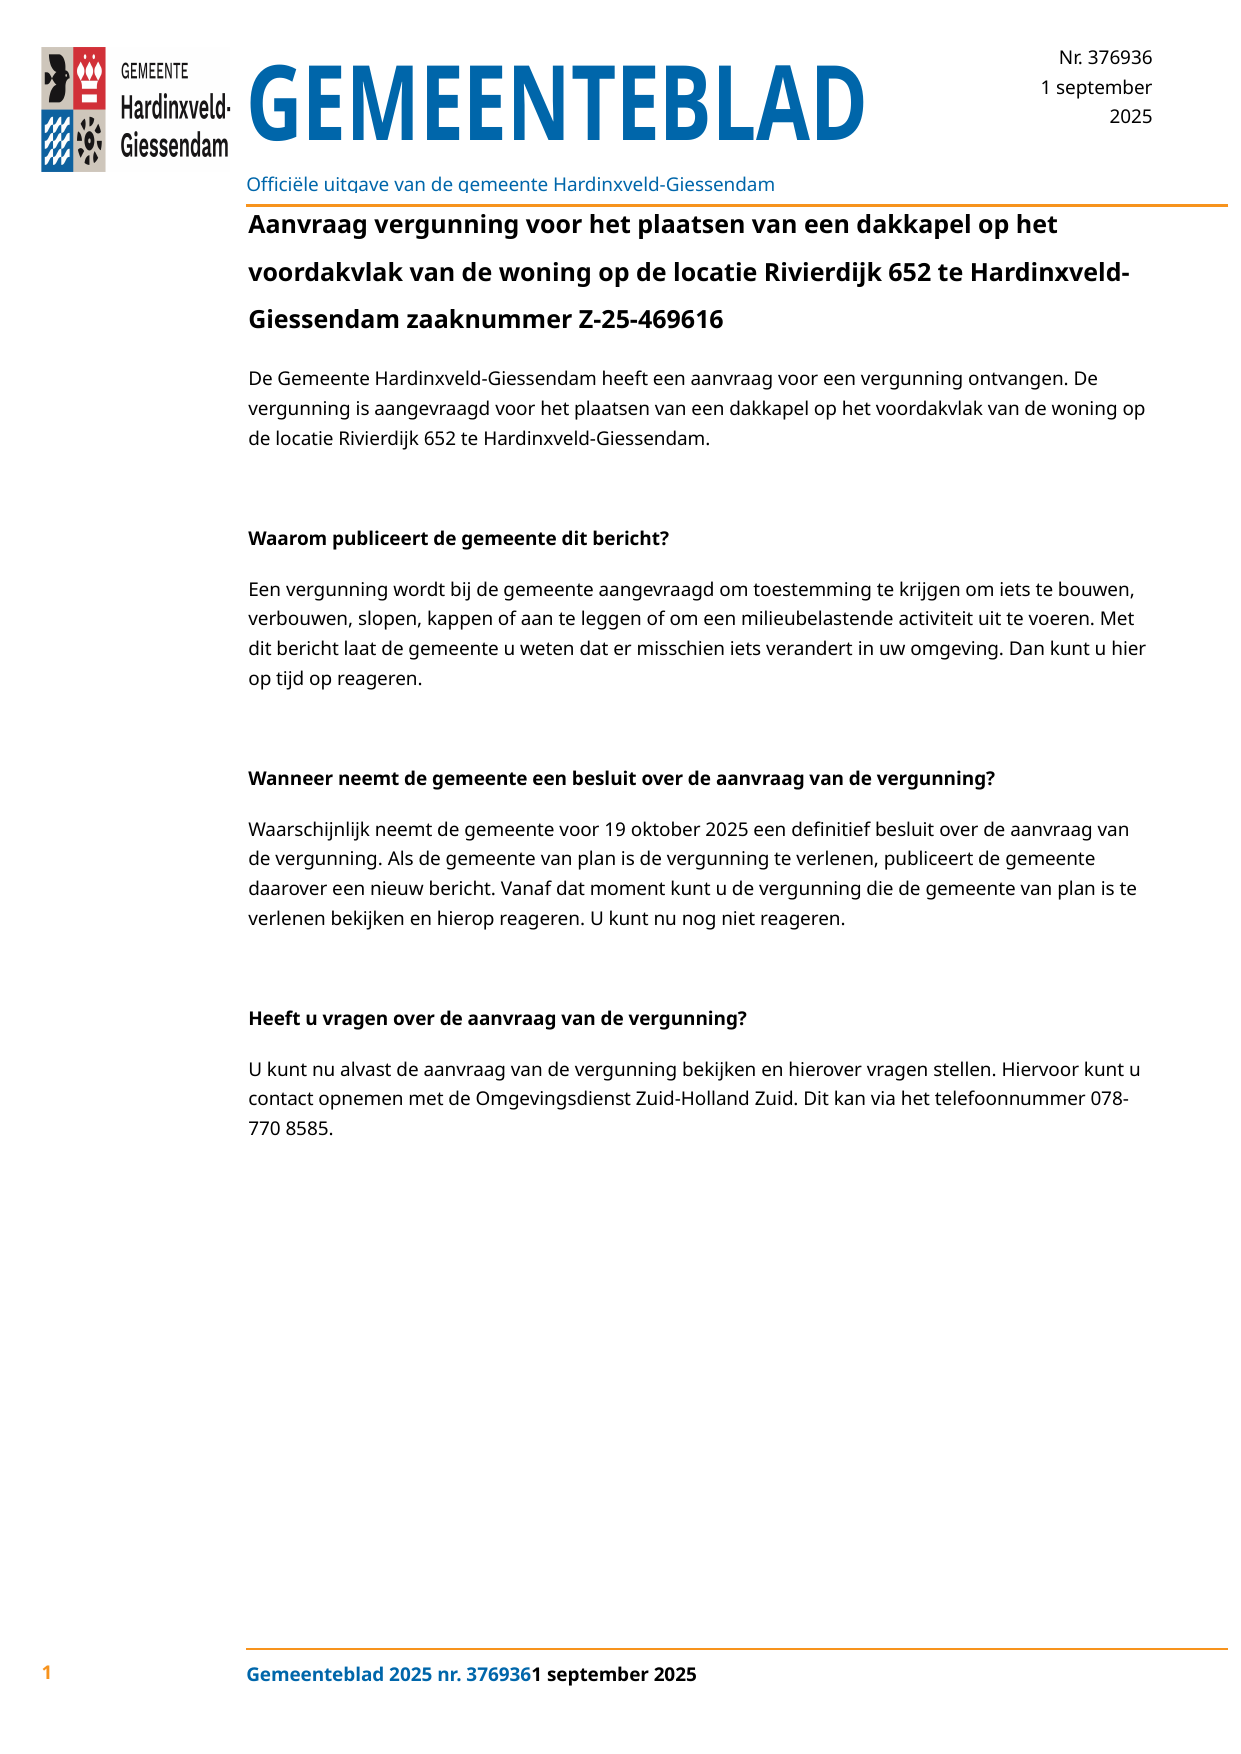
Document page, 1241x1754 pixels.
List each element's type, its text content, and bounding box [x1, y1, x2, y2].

text U kunt nu alvast de aanvraag van de vergunning bekijken en hierover vragen stellen. Hiervoor kunt u contact opnemen met de Omgevingsdienst Zuid-Holland Zuid. Dit kan via het telefoonnummer 078-770 8585. [248, 1056, 1152, 1141]
text Een vergunning wordt bij de gemeente aangevraagd om toestemming te krijgen om iets te bouwen, verbouwen, slopen, kappen of aan te leggen of om een milieubelastende activiteit uit te voeren. Met dit bericht laat de gemeente u weten dat er misschien iets verandert in uw omgeving. Dan kunt u hier op tijd op reageren. [248, 576, 1152, 690]
text Waarschijnlijk neemt de gemeente voor 19 oktober 2025 een definitief besluit over de aanvraag van de vergunning. Als de gemeente van plan is de vergunning te verlenen, publiceert de gemeente daarover een nieuw bericht. Vanaf dat moment kunt u de vergunning die de gemeente van plan is te verlenen bekijken en hierop reageren. U kunt nu nog niet reageren. [248, 816, 1152, 930]
text De Gemeente Hardinxveld-Giessendam heeft een aanvraag voor een vergunning ontvangen. De vergunning is aangevraagd voor het plaatsen van een dakkapel op het voordakvlak van de woning op de locatie Rivierdijk 652 te Hardinxveld-Giessendam. [248, 366, 1152, 450]
text Heeft u vragen over de aanvraag van de vergunning? [248, 1006, 1152, 1031]
picture [41, 47, 231, 172]
text Aanvraag vergunning voor het plaatsen van een dakkapel op het voordakvlak van de woning op de locatie Rivierdijk 652 te Hardinxveld-Giessendam zaaknummer Z-25-469616 [248, 207, 1152, 336]
text Waarom publiceert de gemeente dit bericht? [248, 526, 1152, 551]
text Wanneer neemt de gemeente een besluit over de aanvraag van de vergunning? [248, 766, 1152, 791]
